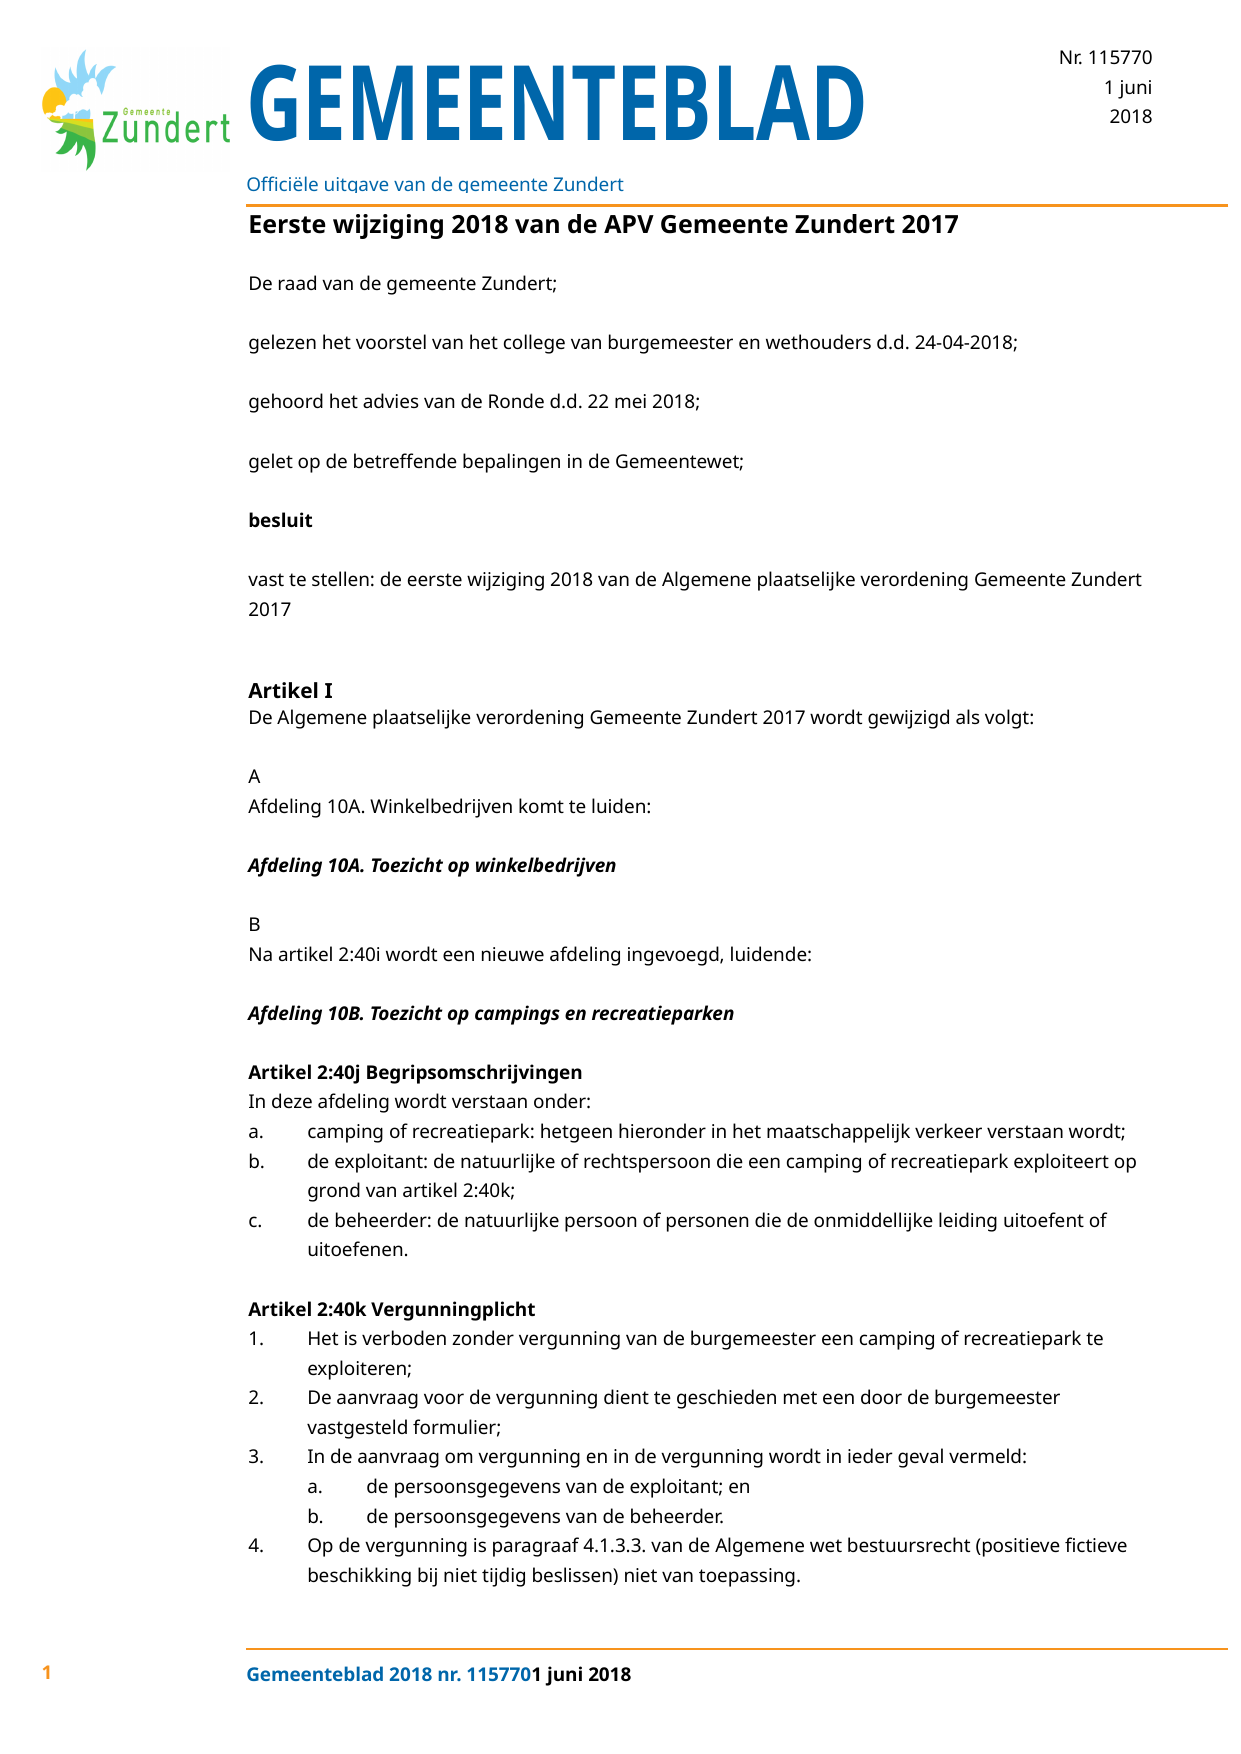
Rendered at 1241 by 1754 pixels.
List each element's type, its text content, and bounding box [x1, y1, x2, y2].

text Artikel I [248, 676, 1152, 704]
text De raad van de gemeente Zundert; [248, 270, 1152, 296]
text In deze afdeling wordt verstaan onder: [248, 1089, 1152, 1114]
text Artikel 2:40j Begripsomschrijvingen [248, 1059, 1152, 1085]
list de persoonsgegevens van de beheerder. [307, 1503, 1152, 1529]
list Het is verboden zonder vergunning van de burgemeester een camping of recreatiepark te exploiteren; [248, 1325, 1152, 1381]
text Afdeling 10A. Toezicht op winkelbedrijven [248, 852, 1152, 878]
text besluit [248, 507, 1152, 533]
text vast te stellen: de eerste wijziging 2018 van de Algemene plaatselijke verordening Gemeente Zundert 2017 [248, 566, 1152, 621]
text B [248, 911, 1152, 937]
text gelezen het voorstel van het college van burgemeester en wethouders d.d. 24-04-2018; [248, 329, 1152, 355]
list camping of recreatiepark: hetgeen hieronder in het maatschappelijk verkeer verstaan wordt; [248, 1118, 1152, 1144]
text gehoord het advies van de Ronde d.d. 22 mei 2018; [248, 389, 1152, 414]
list de persoonsgegevens van de exploitant; en [307, 1473, 1152, 1499]
list de exploitant: de natuurlijke of rechtspersoon die een camping of recreatiepark exploiteert op grond van artikel 2:40k; [248, 1148, 1152, 1203]
text A [248, 763, 1152, 789]
list Op de vergunning is paragraaf 4.1.3.3. van de Algemene wet bestuursrecht (positieve fictieve beschikking bij niet tijdig beslissen) niet van toepassing. [248, 1532, 1152, 1588]
picture [41, 47, 231, 172]
text Afdeling 10B. Toezicht op campings en recreatieparken [248, 1000, 1152, 1026]
list De aanvraag voor de vergunning dient te geschieden met een door de burgemeester vastgesteld formulier; [248, 1384, 1152, 1440]
text Eerste wijziging 2018 van de APV Gemeente Zundert 2017 [248, 207, 1152, 241]
text Artikel 2:40k Vergunningplicht [248, 1296, 1152, 1322]
text Afdeling 10A. Winkelbedrijven komt te luiden: [248, 793, 1152, 819]
text Na artikel 2:40i wordt een nieuwe afdeling ingevoegd, luidende: [248, 941, 1152, 967]
text De Algemene plaatselijke verordening Gemeente Zundert 2017 wordt gewijzigd als volgt: [248, 704, 1152, 730]
text gelet op de betreffende bepalingen in de Gemeentewet; [248, 448, 1152, 473]
list In de aanvraag om vergunning en in de vergunning wordt in ieder geval vermeld: [248, 1444, 1152, 1469]
list de beheerder: de natuurlijke persoon of personen die de onmiddellijke leiding uitoefent of uitoefenen. [248, 1207, 1152, 1262]
